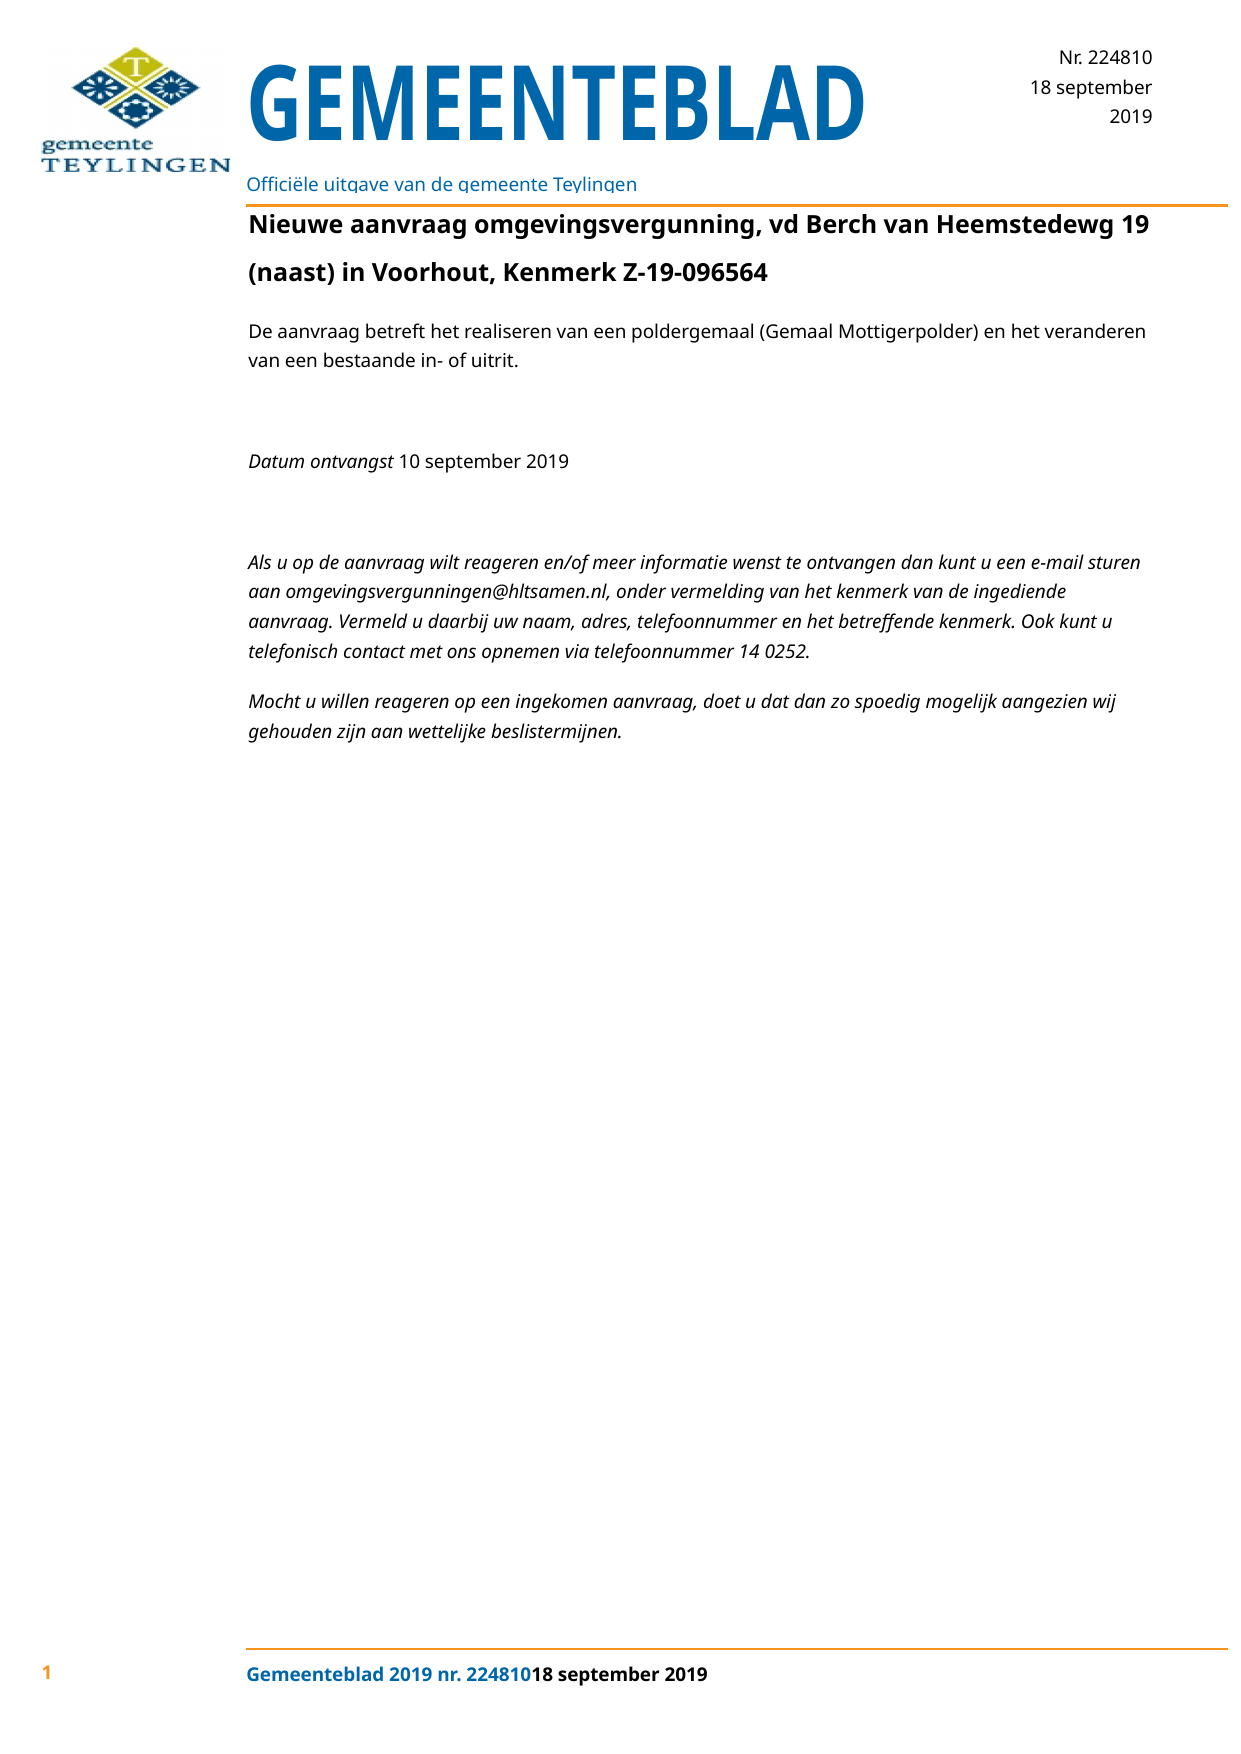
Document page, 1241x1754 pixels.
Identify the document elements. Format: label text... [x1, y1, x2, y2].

picture [41, 47, 231, 172]
text Als u op de aanvraag wilt reageren en/of meer informatie wenst te ontvangen dan kunt u een e-mail sturen aan omgevingsvergunningen@hltsamen.nl, onder vermelding van het kenmerk van de ingediende aanvraag. Vermeld u daarbij uw naam, adres, telefoonnummer en het betreffende kenmerk. Ook kunt u telefonisch contact met ons opnemen via telefoonnummer 14 0252. [248, 549, 1152, 664]
text Mocht u willen reageren op een ingekomen aanvraag, doet u dat dan zo spoedig mogelijk aangezien wij gehouden zijn aan wettelijke beslistermijnen. [248, 688, 1152, 744]
text Nieuwe aanvraag omgevingsvergunning, vd Berch van Heemstedewg 19 (naast) in Voorhout, Kenmerk Z-19-096564 [248, 207, 1152, 288]
text De aanvraag betreft het realiseren van een poldergemaal (Gemaal Mottigerpolder) en het veranderen van een bestaande in- of uitrit. [248, 318, 1152, 373]
text Datum ontvangst 10 september 2019 [248, 448, 1152, 474]
